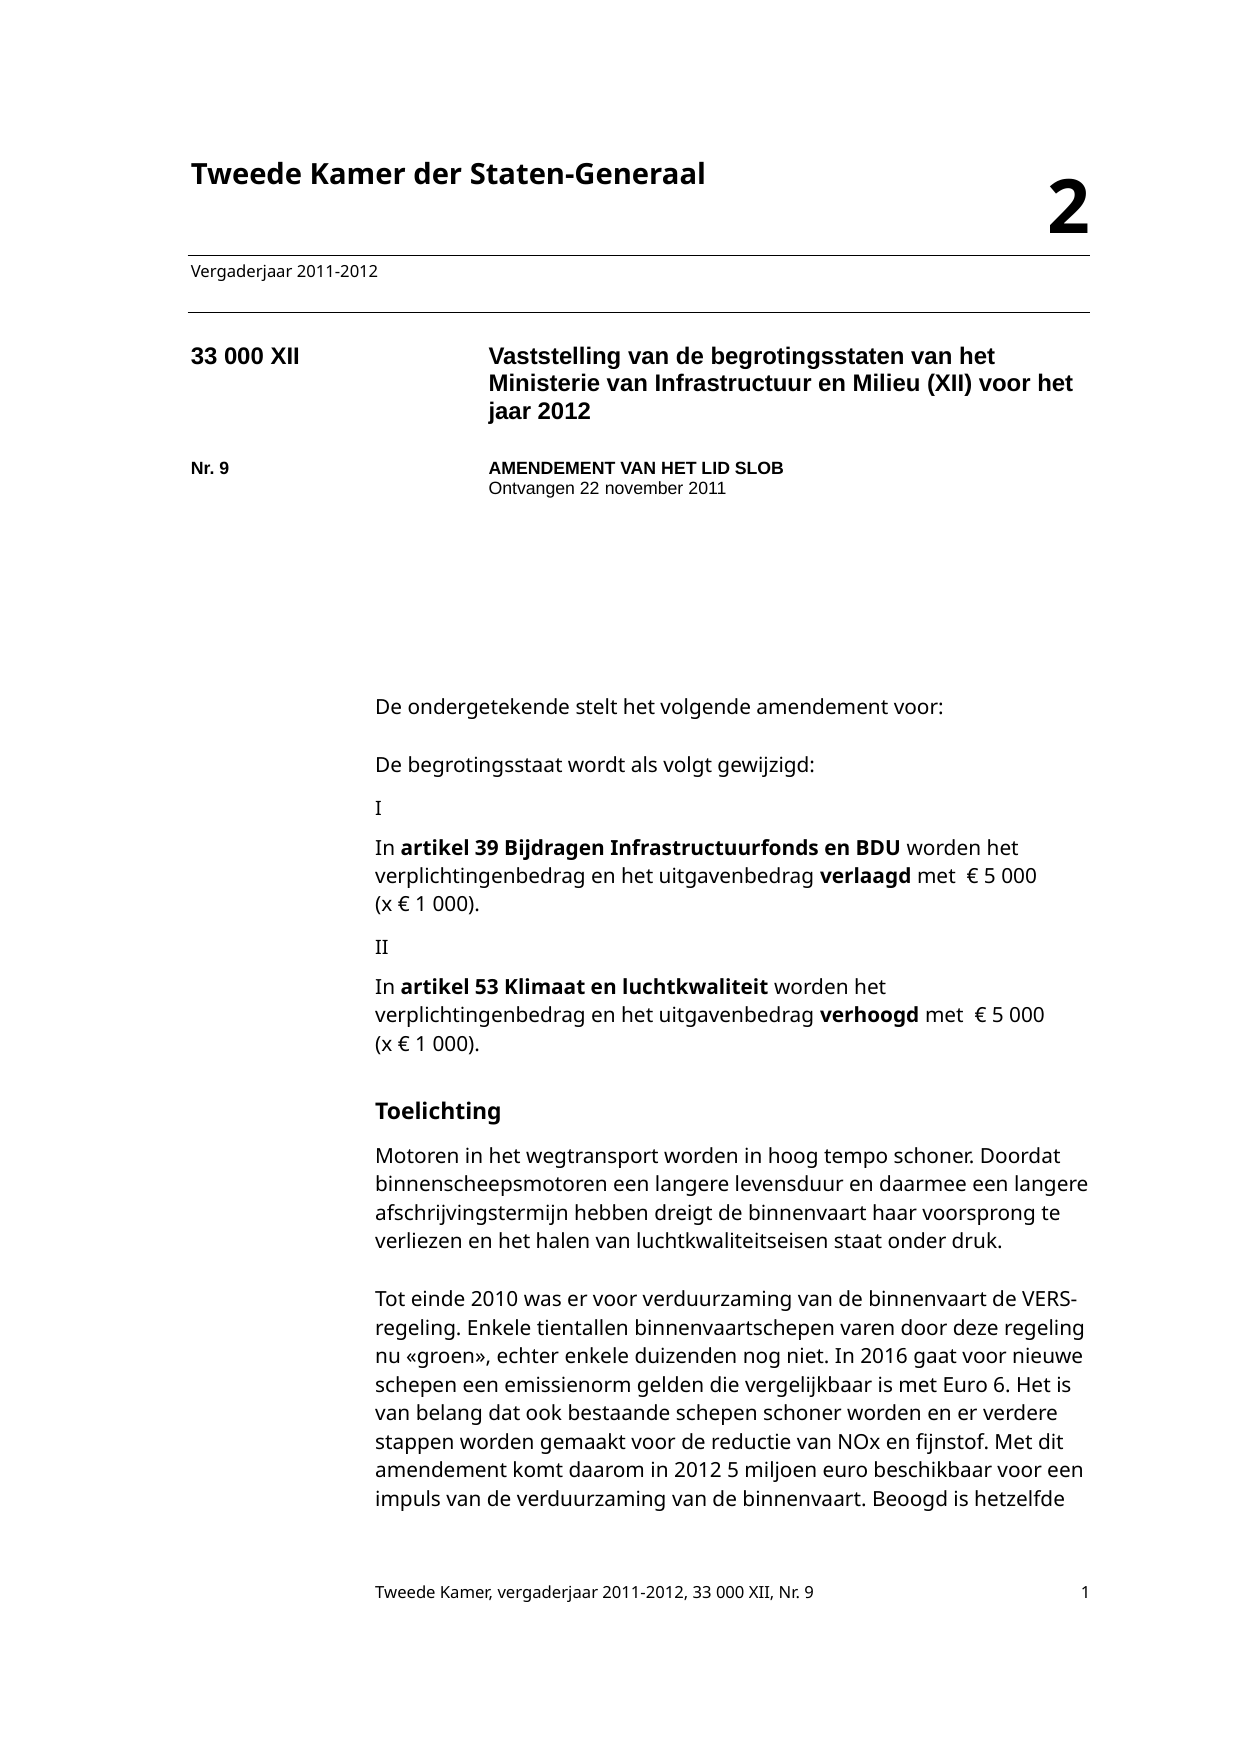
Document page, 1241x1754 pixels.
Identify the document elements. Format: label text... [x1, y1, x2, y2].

table_cell [188, 313, 485, 339]
table_cell Vergaderjaar 2011-2012 [188, 256, 485, 312]
table_cell Vaststelling van de begrotingsstaten van het Ministerie van Infrastructuur en Milieu (XII) voor het jaar 2012 [485, 339, 1090, 454]
text In artikel 39 Bijdragen Infrastructuurfonds en BDU worden het verplichtingenbedrag en het uitgavenbedrag verlaagd met € 5 000 (x € 1 000). [375, 833, 1090, 918]
table_header Tweede Kamer der Staten-Generaal [188, 150, 909, 255]
table_header 2 [910, 150, 1090, 255]
text In artikel 53 Klimaat en luchtkwaliteit worden het verplichtingenbedrag en het uitgavenbedrag verhoogd met € 5 000 (x € 1 000). [375, 972, 1090, 1057]
text De ondergetekende stelt het volgende amendement voor: [375, 692, 1090, 721]
table_cell Nr. 9 [188, 455, 485, 573]
text I [375, 794, 1090, 821]
table_cell [485, 313, 1090, 339]
text Tot einde 2010 was er voor verduurzaming van de binnenvaart de VERS-regeling. Enkele tientallen binnenvaartschepen varen door deze regeling nu «groen», echter enkele duizenden nog niet. In 2016 gaat voor nieuwe schepen een emissienorm gelden die vergelijkbaar is met Euro 6. Het is van belang dat ook bestaande schepen schoner worden en er verdere stappen worden gemaakt voor de reductie van NOx en fijnstof. Met dit amendement komt daarom in 2012 5 miljoen euro beschikbaar voor een impuls van de verduurzaming van de binnenvaart. Beoogd is hetzelfde [375, 1284, 1090, 1512]
text Motoren in het wegtransport worden in hoog tempo schoner. Doordat binnenscheepsmotoren een langere levensduur en daarmee een langere afschrijvingstermijn hebben dreigt de binnenvaart haar voorsprong te verliezen en het halen van luchtkwaliteitseisen staat onder druk. [375, 1141, 1090, 1254]
table_cell 33 000 XII [188, 339, 485, 454]
table_cell [485, 256, 1090, 312]
text De begrotingsstaat wordt als volgt gewijzigd: [375, 751, 1090, 779]
text II [375, 933, 1090, 960]
subtitle Toelichting [375, 1094, 1090, 1126]
table_cell AMENDEMENT VAN HET LID SLOB Ontvangen 22 november 2011 [485, 455, 1090, 573]
